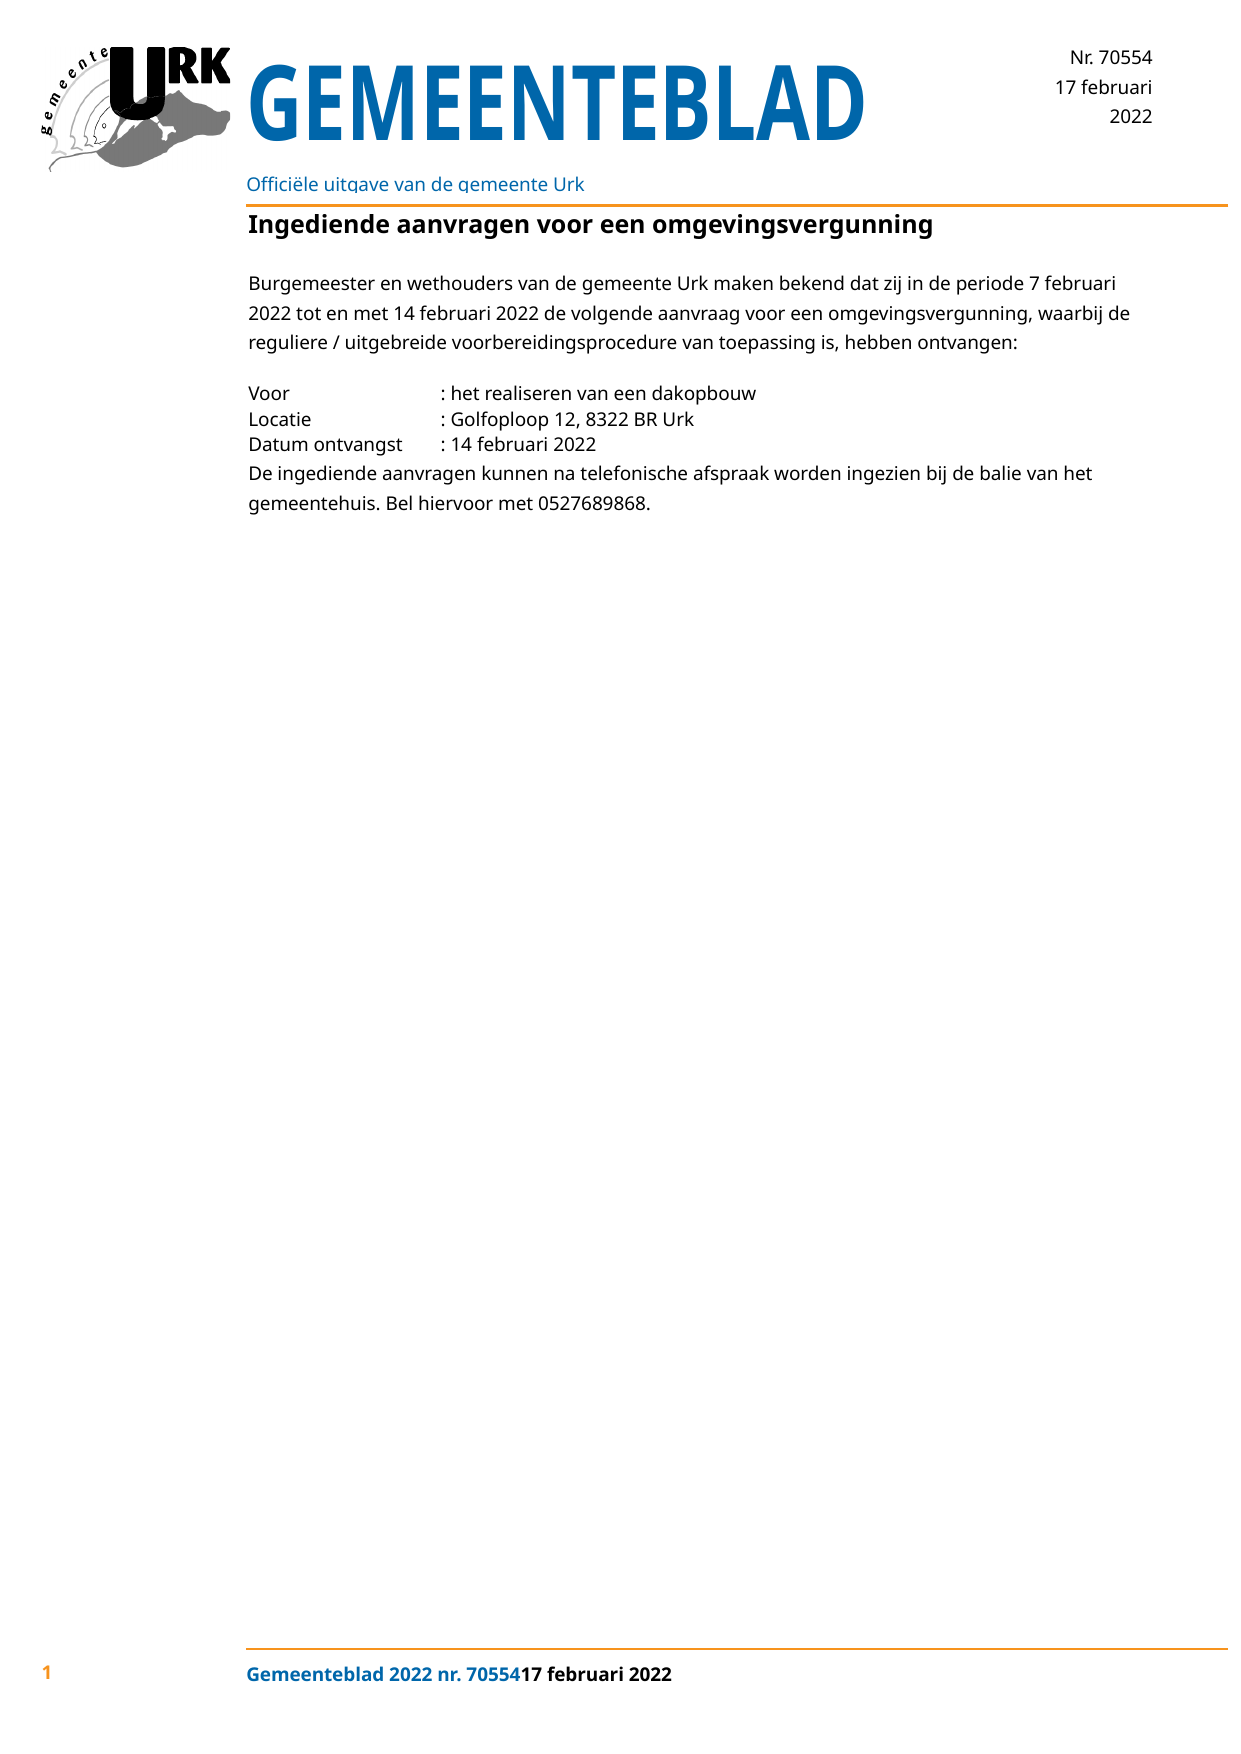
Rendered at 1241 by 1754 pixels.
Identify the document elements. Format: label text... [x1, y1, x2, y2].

text De ingediende aanvragen kunnen na telefonische afspraak worden ingezien bij de balie van het gemeentehuis. Bel hiervoor met 0527689868. [248, 460, 1152, 516]
table_cell : 14 februari 2022 [440, 431, 1152, 457]
text Burgemeester en wethouders van de gemeente Urk maken bekend dat zij in de periode 7 februari 2022 tot en met 14 februari 2022 de volgende aanvraag voor een omgevingsvergunning, waarbij de reguliere / uitgebreide voorbereidingsprocedure van toepassing is, hebben ontvangen: [248, 270, 1152, 355]
table_header Voor [248, 380, 440, 406]
table_cell : Golfoploop 12, 8322 BR Urk [440, 406, 1152, 431]
table_cell Datum ontvangst [248, 431, 440, 457]
table_cell Locatie [248, 406, 440, 431]
picture [41, 47, 231, 172]
table_header : het realiseren van een dakopbouw [440, 380, 1152, 406]
text Ingediende aanvragen voor een omgevingsvergunning [248, 207, 1152, 241]
